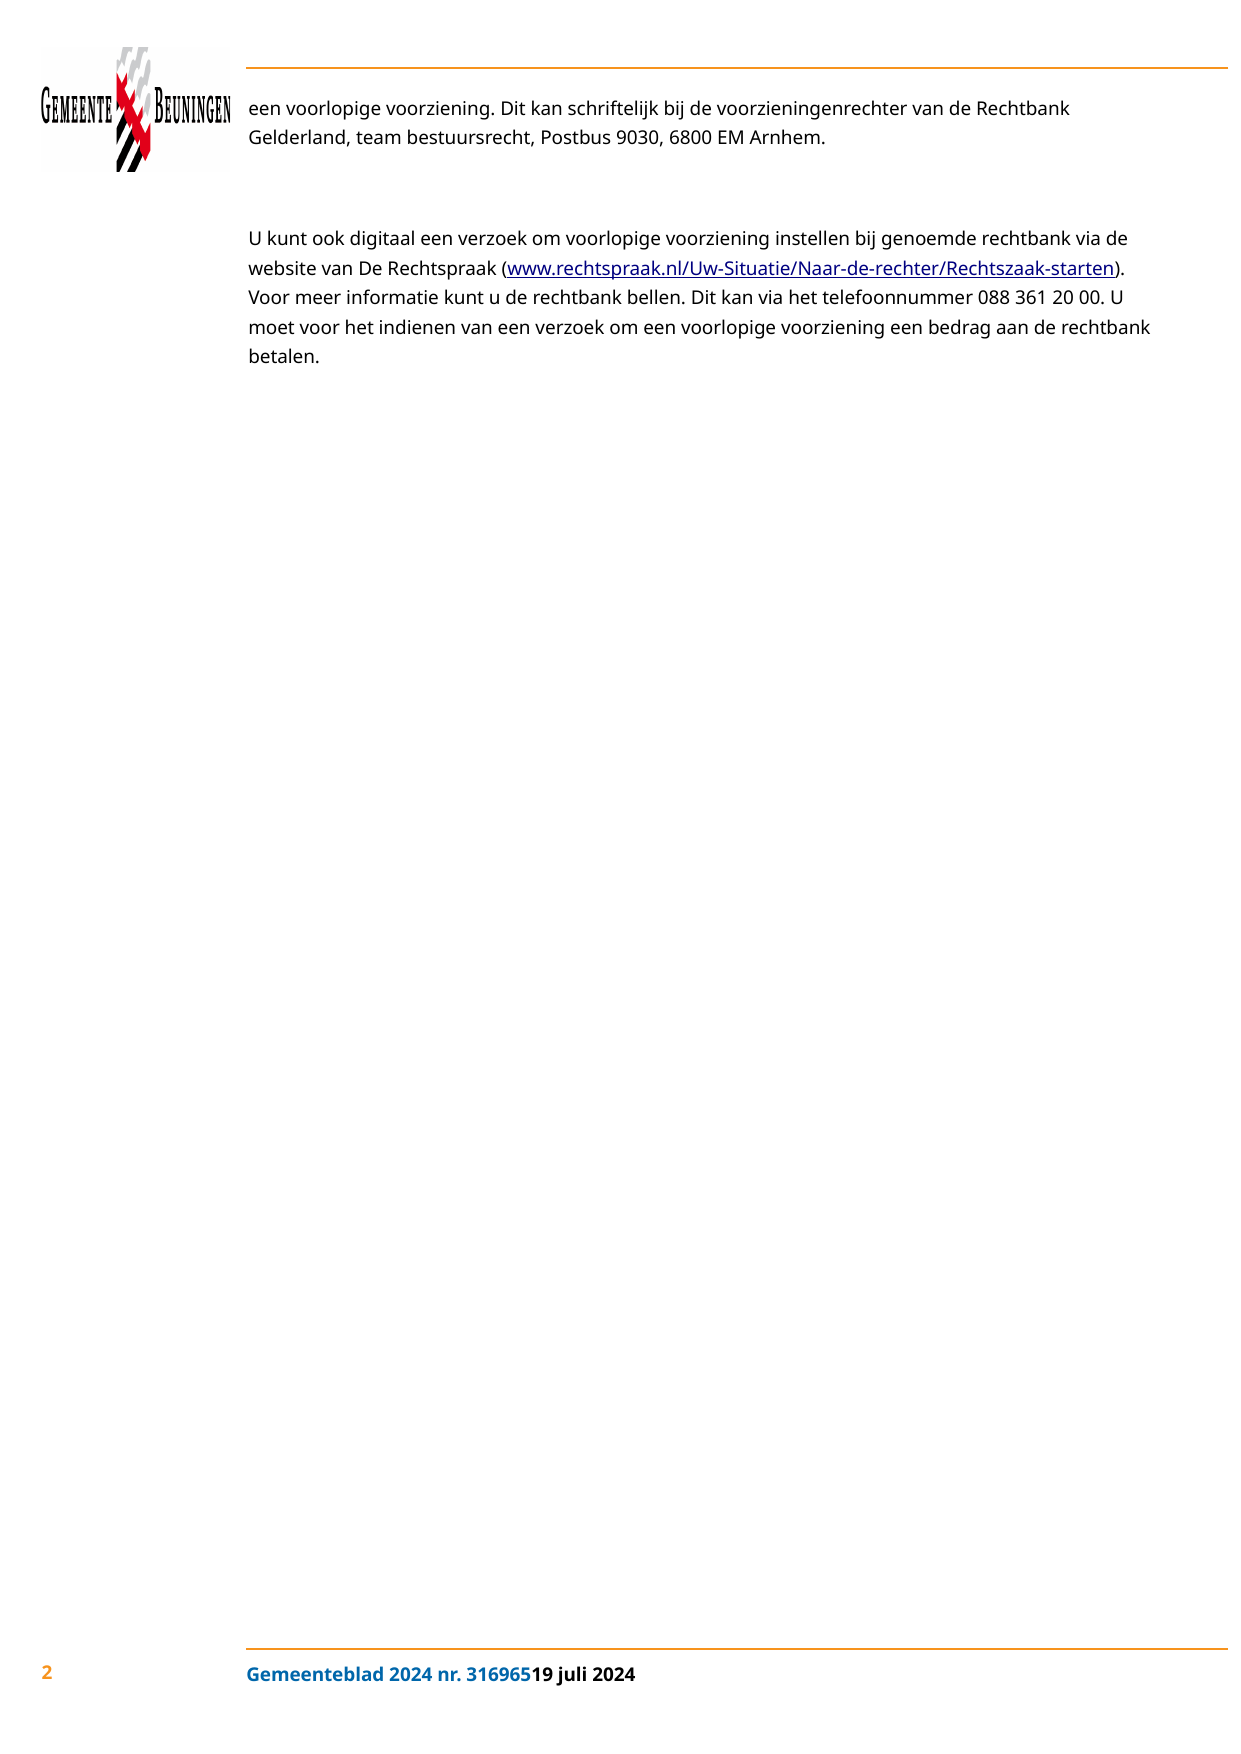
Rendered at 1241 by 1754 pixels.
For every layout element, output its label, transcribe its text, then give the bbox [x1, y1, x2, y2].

text een voorlopige voorziening. Dit kan schriftelijk bij de voorzieningenrechter van de Rechtbank Gelderland, team bestuursrecht, Postbus 9030, 6800 EM Arnhem. [248, 95, 1152, 150]
picture [41, 47, 231, 172]
text U kunt ook digitaal een verzoek om voorlopige voorziening instellen bij genoemde rechtbank via de website van De Rechtspraak (www.rechtspraak.nl/Uw-Situatie/Naar-de-rechter/Rechtszaak-starten). Voor meer informatie kunt u de rechtbank bellen. Dit kan via het telefoonnummer 088 361 20 00. U moet voor het indienen van een verzoek om een voorlopige voorziening een bedrag aan de rechtbank betalen. [248, 225, 1152, 369]
